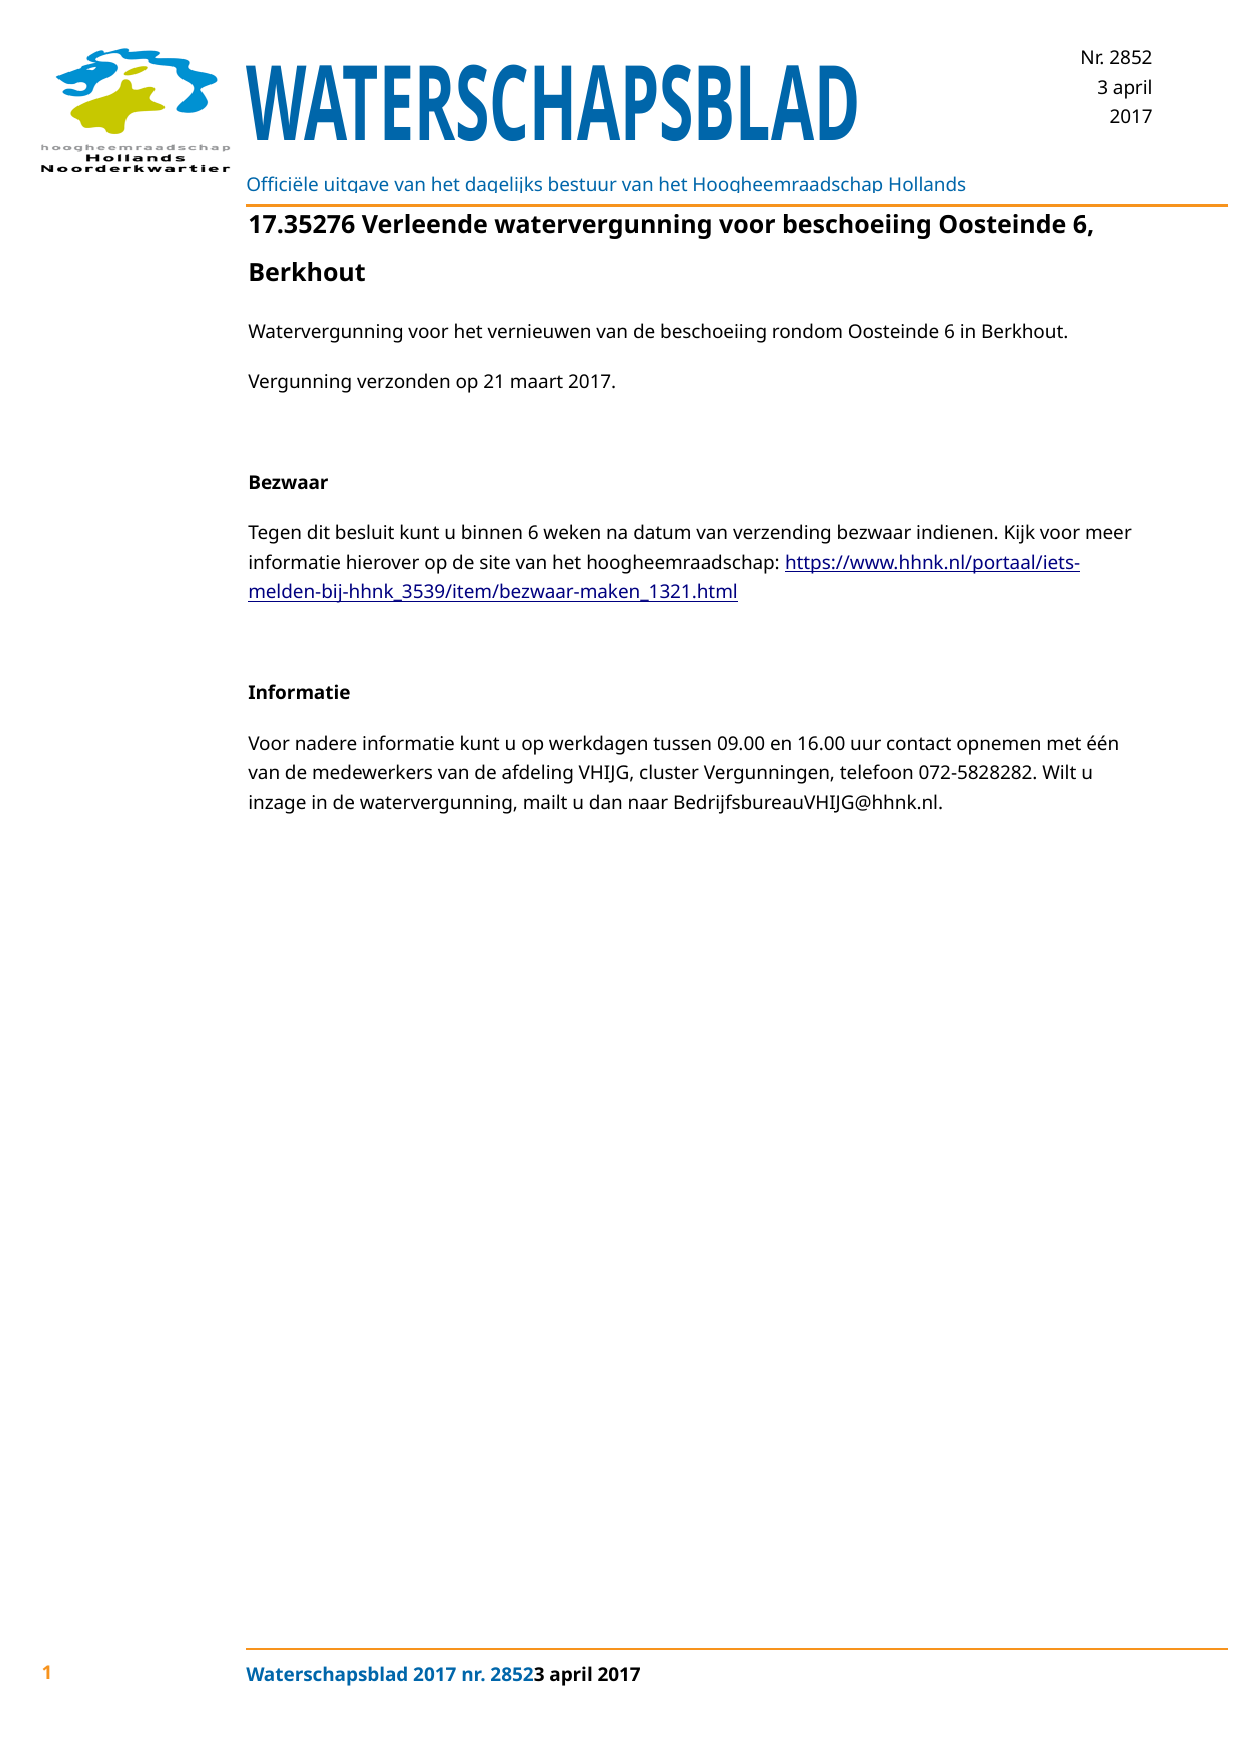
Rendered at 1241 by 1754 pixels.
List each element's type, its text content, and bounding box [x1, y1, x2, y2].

text Informatie [248, 679, 1152, 705]
text Watervergunning voor het vernieuwen van de beschoeiing rondom Oosteinde 6 in Berkhout. [248, 318, 1152, 344]
picture [41, 47, 231, 172]
text Voor nadere informatie kunt u op werkdagen tussen 09.00 en 16.00 uur contact opnemen met één van de medewerkers van de afdeling VHIJG, cluster Vergunningen, telefoon 072-5828282. Wilt u inzage in de watervergunning, mailt u dan naar BedrijfsbureauVHIJG@hhnk.nl. [248, 730, 1152, 815]
text 17.35276 Verleende watervergunning voor beschoeiing Oosteinde 6, Berkhout [248, 207, 1152, 288]
text Tegen dit besluit kunt u binnen 6 weken na datum van verzending bezwaar indienen. Kijk voor meer informatie hierover op de site van het hoogheemraadschap: https://www.hhnk.nl/portaal/iets-melden-bij-hhnk_3539/item/bezwaar-maken_1321.html [248, 519, 1152, 604]
text Bezwaar [248, 469, 1152, 495]
text Vergunning verzonden op 21 maart 2017. [248, 368, 1152, 394]
